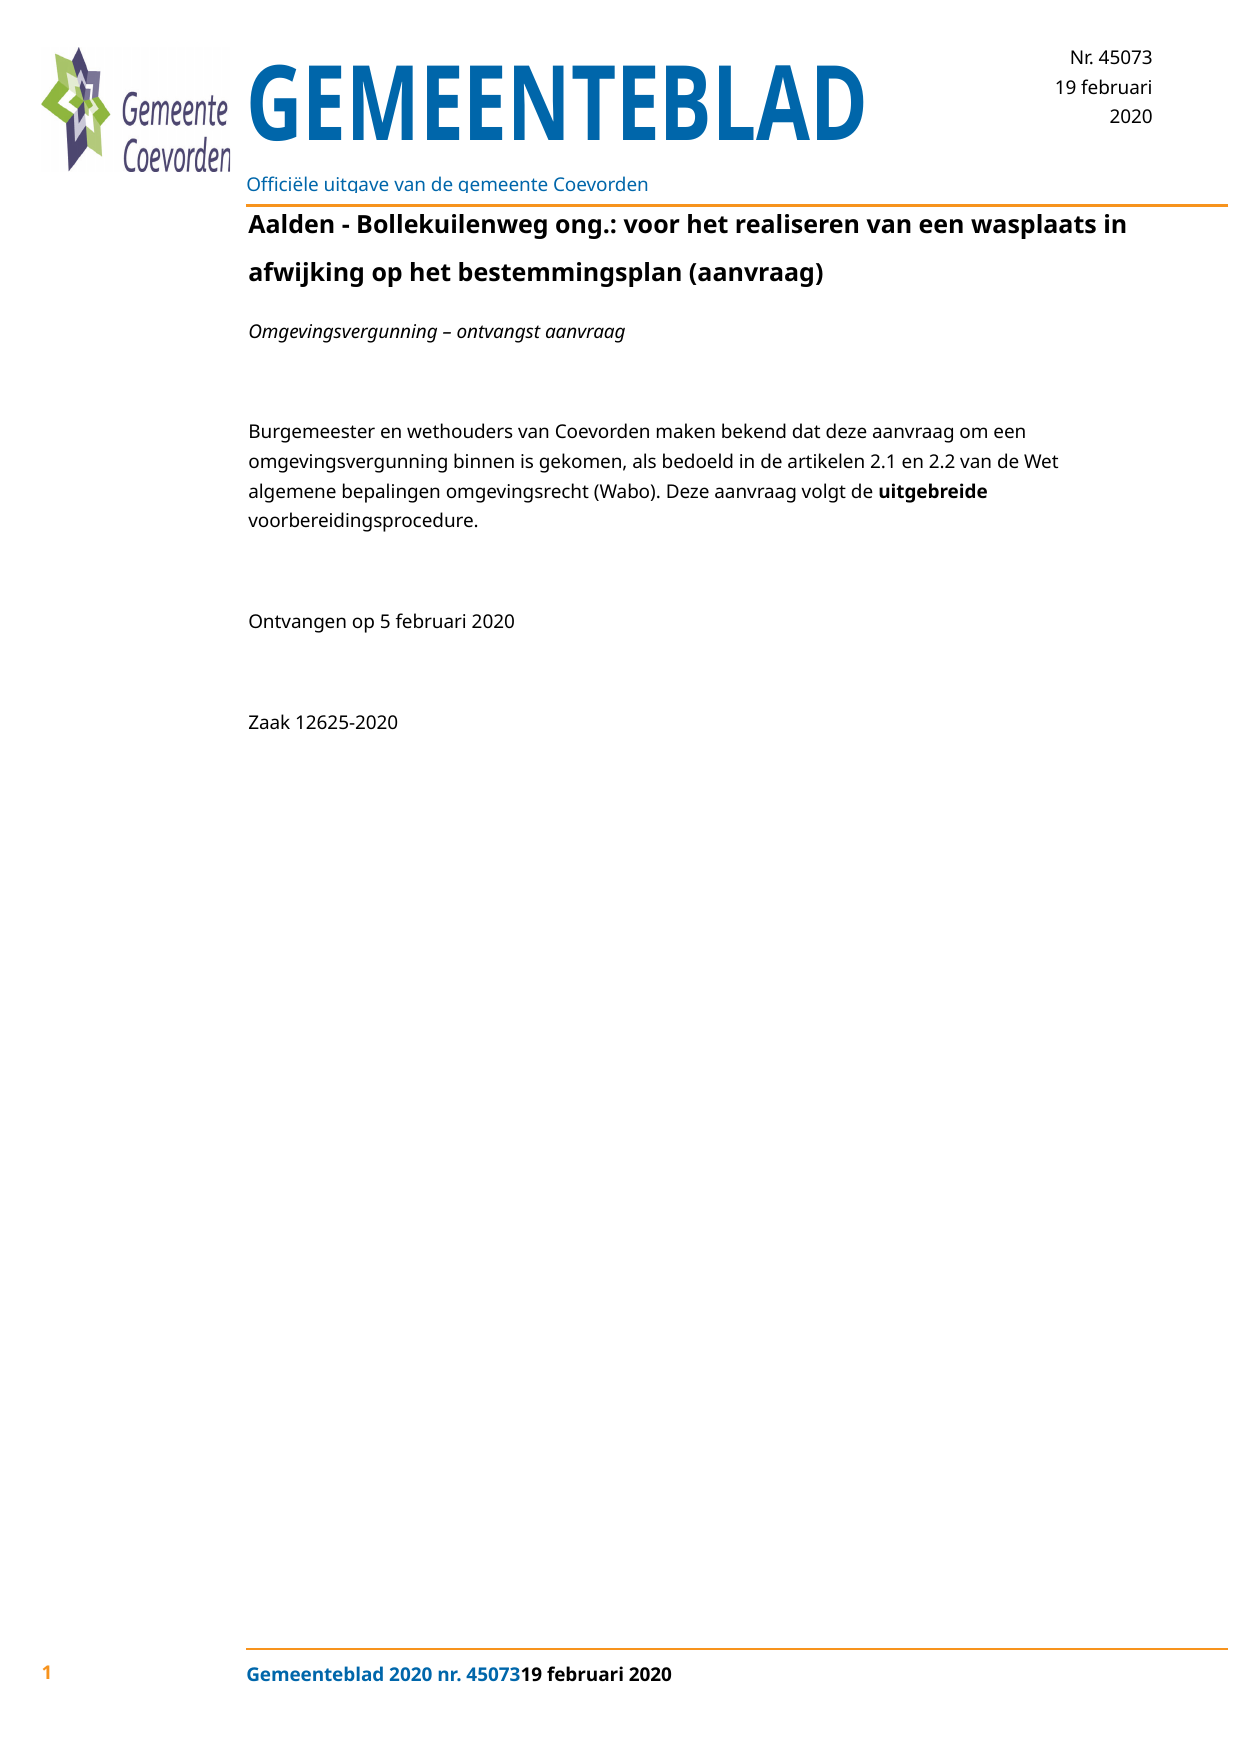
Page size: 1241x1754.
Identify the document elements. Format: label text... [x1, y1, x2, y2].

text Burgemeester en wethouders van Coevorden maken bekend dat deze aanvraag om een omgevingsvergunning binnen is gekomen, als bedoeld in de artikelen 2.1 en 2.2 van de Wet algemene bepalingen omgevingsrecht (Wabo). Deze aanvraag volgt de uitgebreide voorbereidingsprocedure. [248, 419, 1152, 533]
text Omgevingsvergunning – ontvangst aanvraag [248, 318, 1152, 344]
text Ontvangen op 5 februari 2020 [248, 608, 1152, 634]
picture [41, 47, 231, 172]
text Zaak 12625-2020 [248, 709, 1152, 735]
text Aalden - Bollekuilenweg ong.: voor het realiseren van een wasplaats in afwijking op het bestemmingsplan (aanvraag) [248, 207, 1152, 288]
